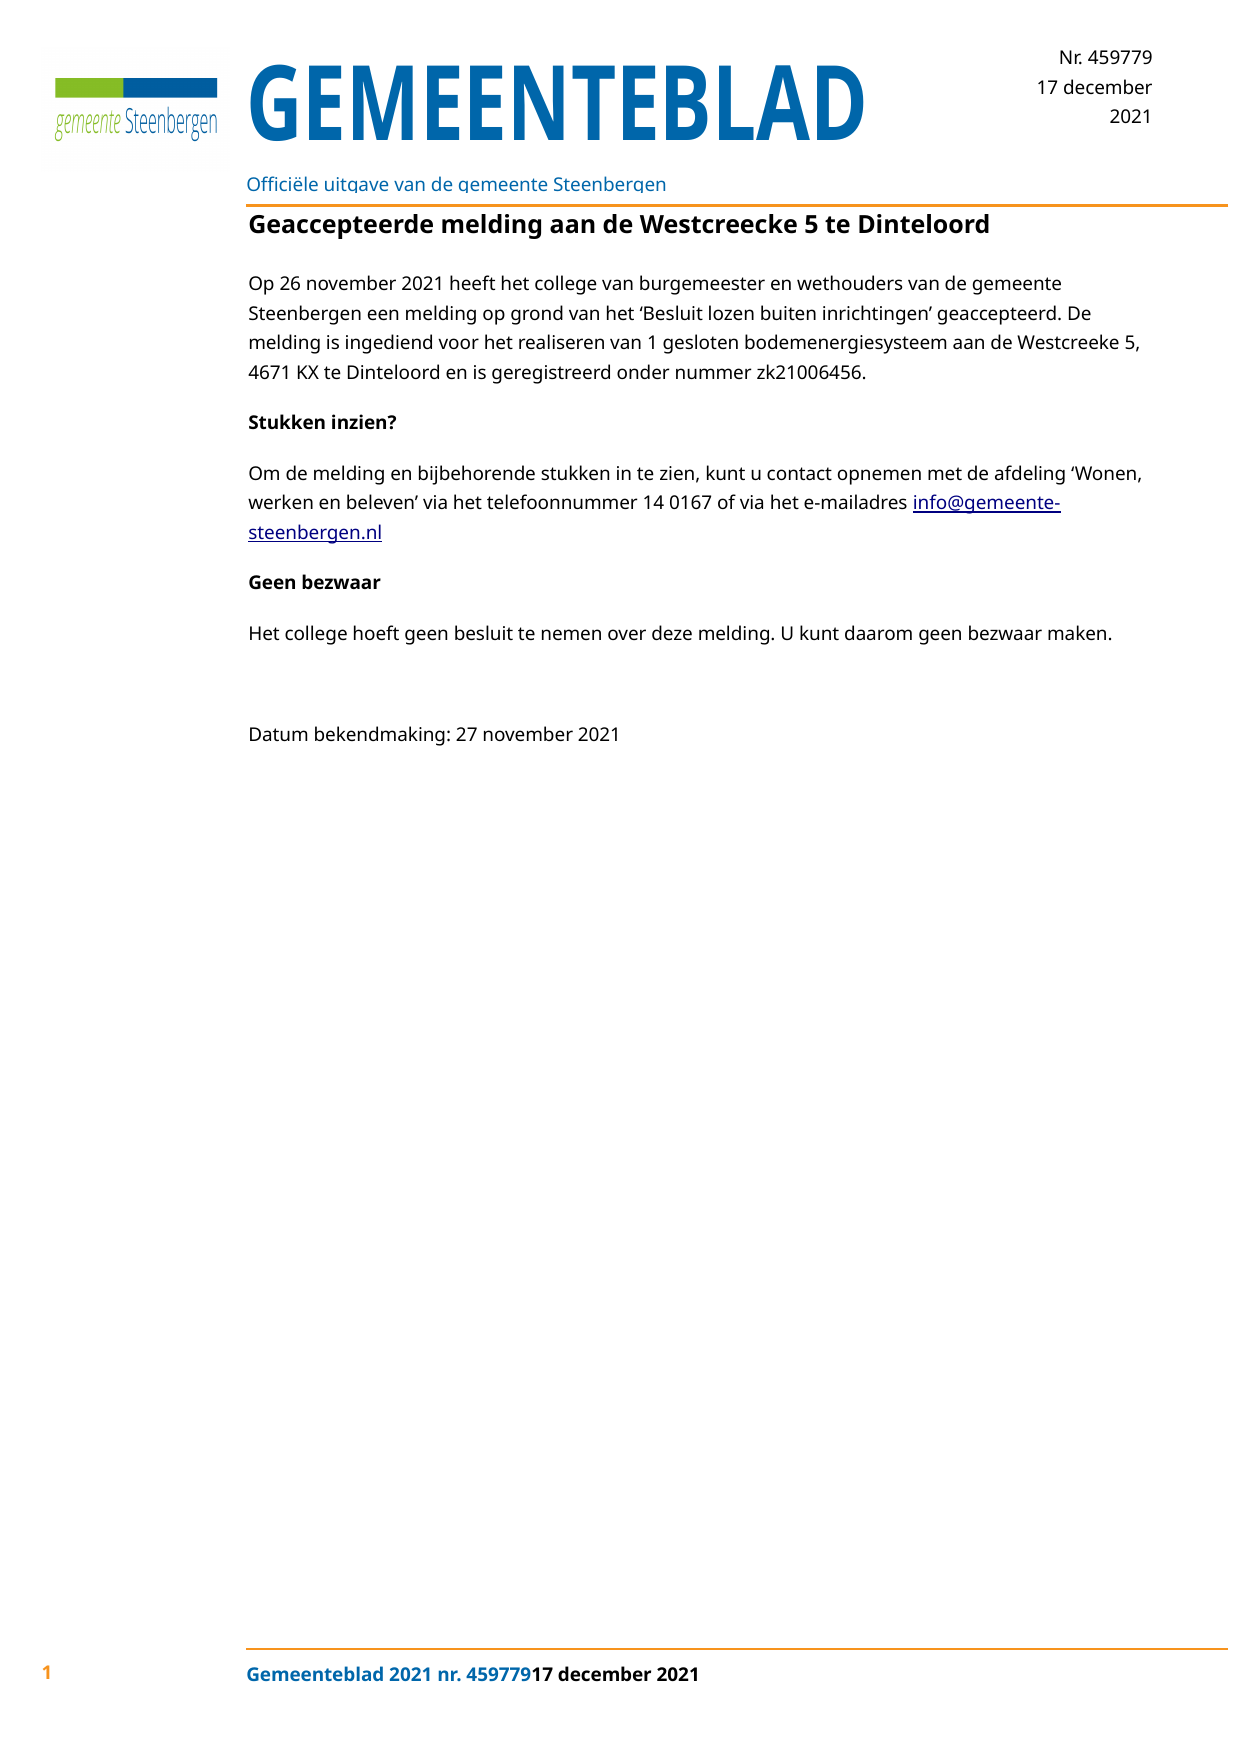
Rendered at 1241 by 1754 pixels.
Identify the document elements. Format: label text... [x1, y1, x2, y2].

text Het college hoeft geen besluit te nemen over deze melding. U kunt daarom geen bezwaar maken. [248, 620, 1152, 646]
text Datum bekendmaking: 27 november 2021 [248, 721, 1152, 746]
text Stukken inzien? [248, 409, 1152, 435]
text Om de melding en bijbehorende stukken in te zien, kunt u contact opnemen met de afdeling ‘Wonen, werken en beleven’ via het telefoonnummer 14 0167 of via het e-mailadres info@gemeente-steenbergen.nl [248, 460, 1152, 545]
picture [41, 47, 231, 172]
text Op 26 november 2021 heeft het college van burgemeester en wethouders van de gemeente Steenbergen een melding op grond van het ‘Besluit lozen buiten inrichtingen’ geaccepteerd. De melding is ingediend voor het realiseren van 1 gesloten bodemenergiesysteem aan de Westcreeke 5, 4671 KX te Dinteloord en is geregistreerd onder nummer zk21006456. [248, 270, 1152, 385]
text Geaccepteerde melding aan de Westcreecke 5 te Dinteloord [248, 207, 1152, 241]
text Geen bezwaar [248, 569, 1152, 595]
